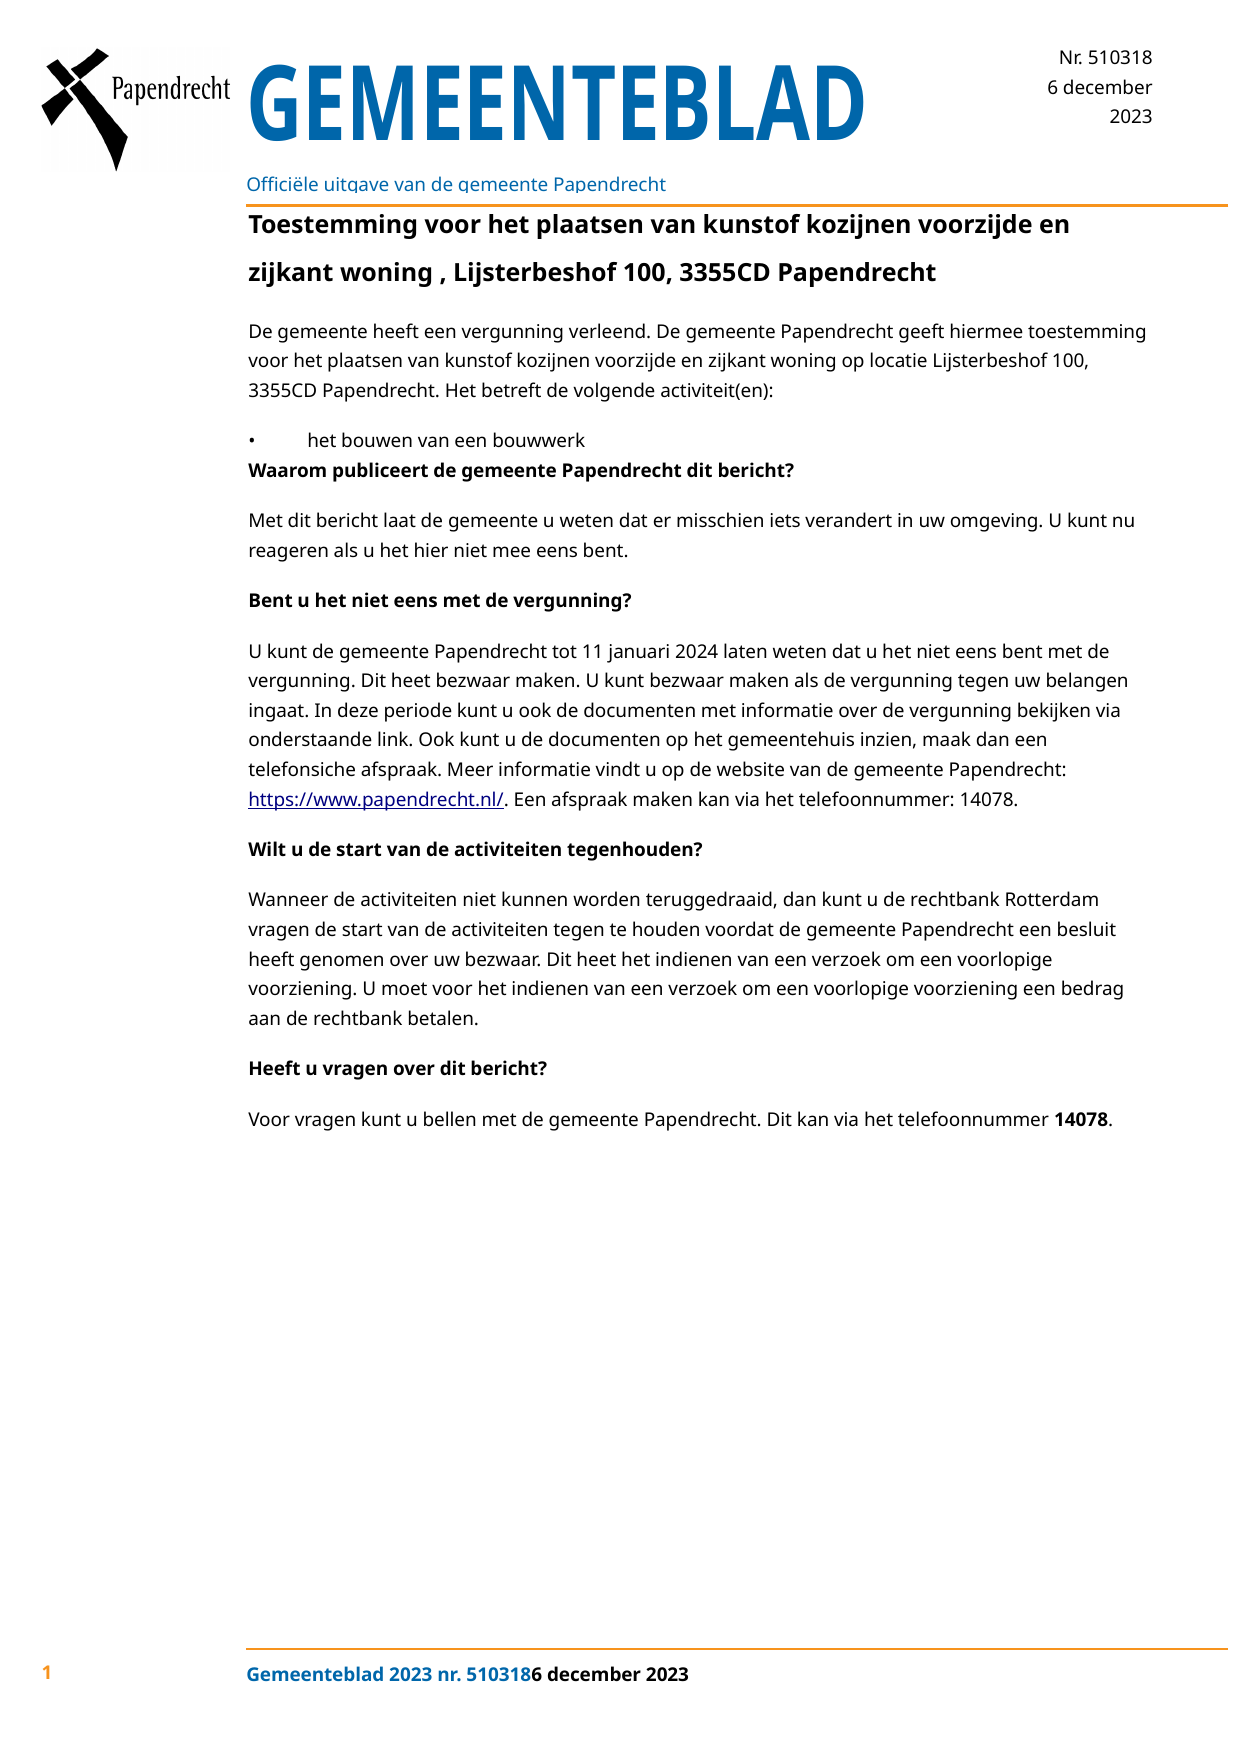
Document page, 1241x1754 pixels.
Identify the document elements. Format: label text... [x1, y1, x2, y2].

picture [41, 47, 231, 172]
text Wanneer de activiteiten niet kunnen worden teruggedraaid, dan kunt u de rechtbank Rotterdam vragen de start van de activiteiten tegen te houden voordat de gemeente Papendrecht een besluit heeft genomen over uw bezwaar. Dit heet het indienen van een verzoek om een voorlopige voorziening. U moet voor het indienen van een verzoek om een voorlopige voorziening een bedrag aan de rechtbank betalen. [248, 887, 1152, 1031]
text Bent u het niet eens met de vergunning? [248, 587, 1152, 613]
text Waarom publiceert de gemeente Papendrecht dit bericht? [248, 457, 1152, 483]
text U kunt de gemeente Papendrecht tot 11 januari 2024 laten weten dat u het niet eens bent met de vergunning. Dit heet bezwaar maken. U kunt bezwaar maken als de vergunning tegen uw belangen ingaat. In deze periode kunt u ook de documenten met informatie over de vergunning bekijken via onderstaande link. Ook kunt u de documenten op het gemeentehuis inzien, maak dan een telefonsiche afspraak. Meer informatie vindt u op de website van de gemeente Papendrecht: https://www.papendrecht.nl/. Een afspraak maken kan via het telefoonnummer: 14078. [248, 638, 1152, 812]
text Voor vragen kunt u bellen met de gemeente Papendrecht. Dit kan via het telefoonnummer 14078. [248, 1106, 1152, 1132]
list het bouwen van een bouwwerk [248, 427, 1152, 453]
text Wilt u de start van de activiteiten tegenhouden? [248, 836, 1152, 862]
text Heeft u vragen over dit bericht? [248, 1055, 1152, 1081]
text De gemeente heeft een vergunning verleend. De gemeente Papendrecht geeft hiermee toestemming voor het plaatsen van kunstof kozijnen voorzijde en zijkant woning op locatie Lijsterbeshof 100, 3355CD Papendrecht. Het betreft de volgende activiteit(en): [248, 318, 1152, 403]
text Met dit bericht laat de gemeente u weten dat er misschien iets verandert in uw omgeving. U kunt nu reageren als u het hier niet mee eens bent. [248, 507, 1152, 563]
text Toestemming voor het plaatsen van kunstof kozijnen voorzijde en zijkant woning , Lijsterbeshof 100, 3355CD Papendrecht [248, 207, 1152, 288]
